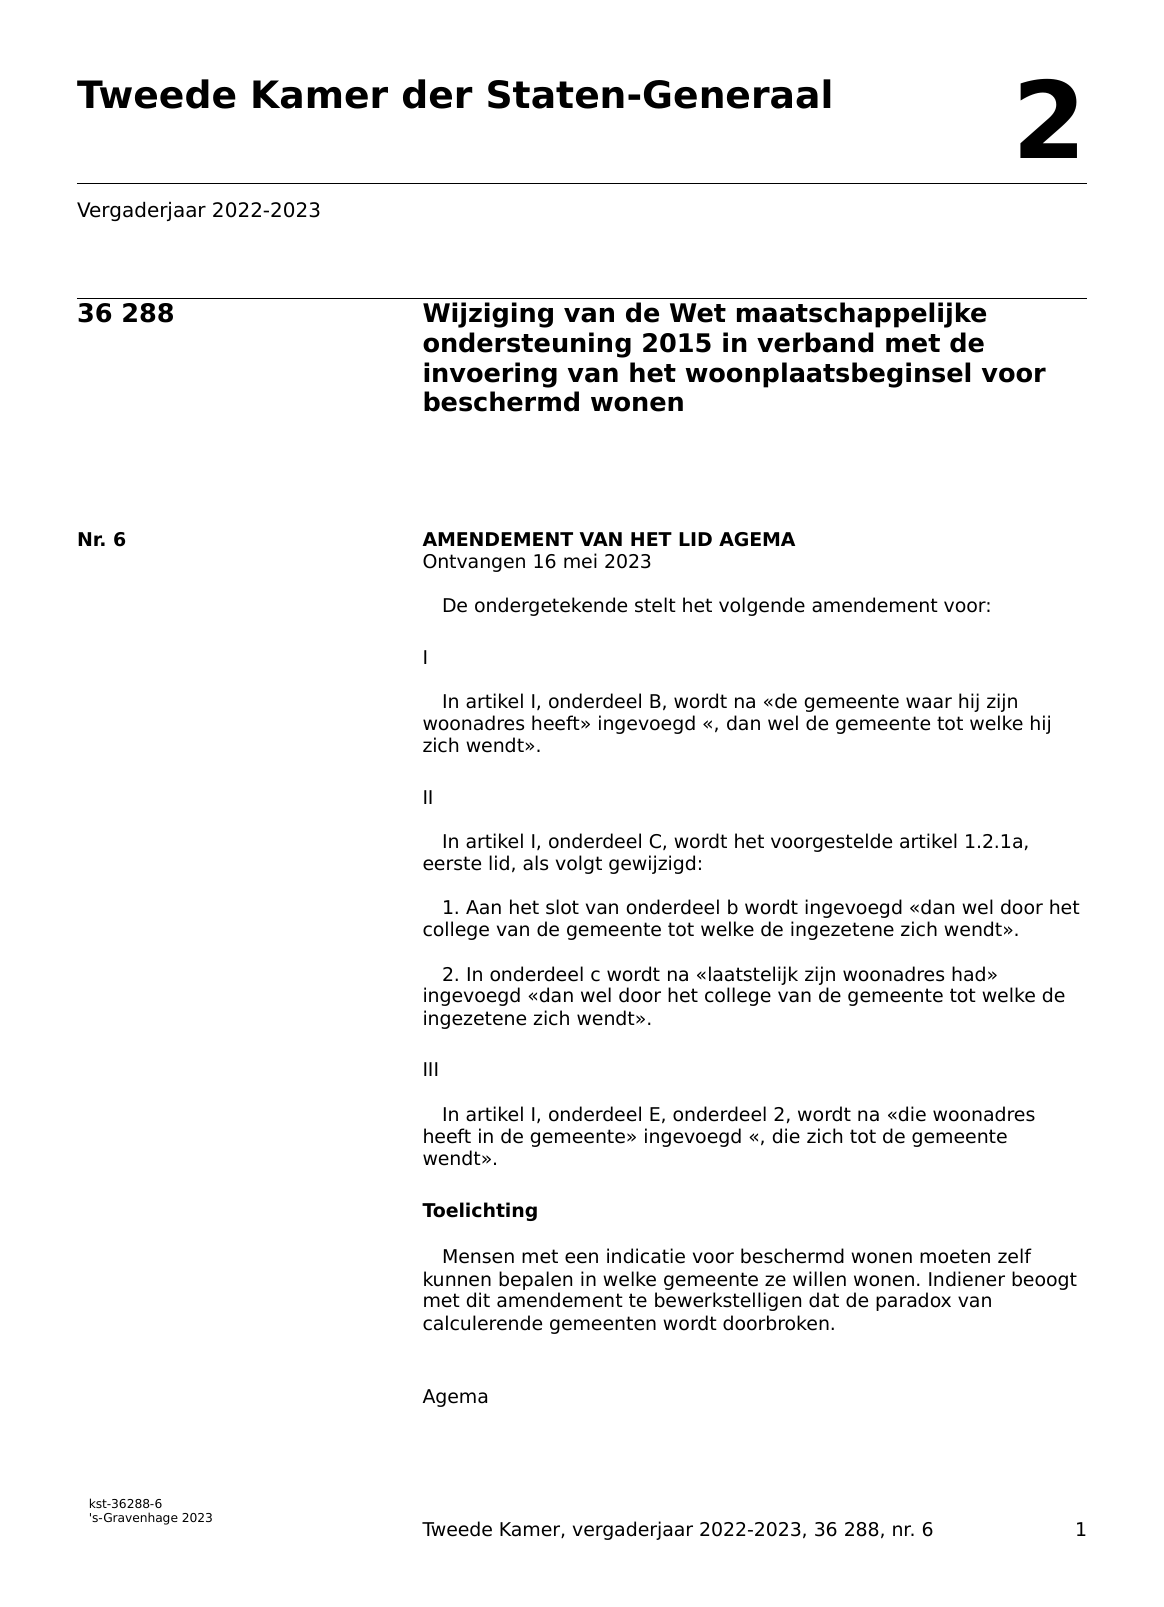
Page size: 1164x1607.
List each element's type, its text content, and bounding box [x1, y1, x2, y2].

text 's-Gravenhage 2023 [88, 1511, 323, 1525]
text 1. Aan het slot van onderdeel b wordt ingevoegd «dan wel door het college van de gemeente tot welke de ingezetene zich wendt». [422, 897, 1087, 941]
subtitle Toelichting [422, 1199, 1087, 1221]
text De ondergetekende stelt het volgende amendement voor: [422, 595, 1087, 617]
text 2. In onderdeel c wordt na «laatstelijk zijn woonadres had» ingevoegd «dan wel door het college van de gemeente tot welke de ingezetene zich wendt». [422, 963, 1087, 1029]
text Ontvangen 16 mei 2023 [422, 551, 1087, 573]
text In artikel I, onderdeel E, onderdeel 2, wordt na «die woonadres heeft in de gemeente» ingevoegd «, die zich tot de gemeente wendt». [422, 1103, 1087, 1169]
subtitle II [422, 787, 1087, 809]
text In artikel I, onderdeel C, wordt het voorgestelde artikel 1.2.1a, eerste lid, als volgt gewijzigd: [422, 831, 1087, 875]
table_header Tweede Kamer der Staten-Generaal [77, 59, 886, 183]
text Mensen met een indicatie voor beschermd wonen moeten zelf kunnen bepalen in welke gemeente ze willen wonen. Indiener beoogt met dit amendement te bewerkstelligen dat de paradox van calculerende gemeenten wordt doorbroken. [422, 1246, 1087, 1334]
text kst-36288-6 [88, 1497, 323, 1511]
subtitle III [422, 1059, 1087, 1081]
table_header 2 [886, 59, 1087, 183]
subtitle 36 288 Wijziging van de Wet maatschappelijke ondersteuning 2015 in verband met de invoering van het woonplaatsbeginsel voor beschermd wonen [77, 299, 1087, 418]
text In artikel I, onderdeel B, wordt na «de gemeente waar hij zijn woonadres heeft» ingevoegd «, dan wel de gemeente tot welke hij zich wendt». [422, 691, 1087, 757]
text Agema [422, 1364, 1087, 1408]
subtitle Nr. 6 AMENDEMENT VAN HET LID AGEMA [77, 529, 1087, 551]
subtitle I [422, 647, 1087, 669]
table_cell Vergaderjaar 2022-2023 [77, 184, 1087, 298]
